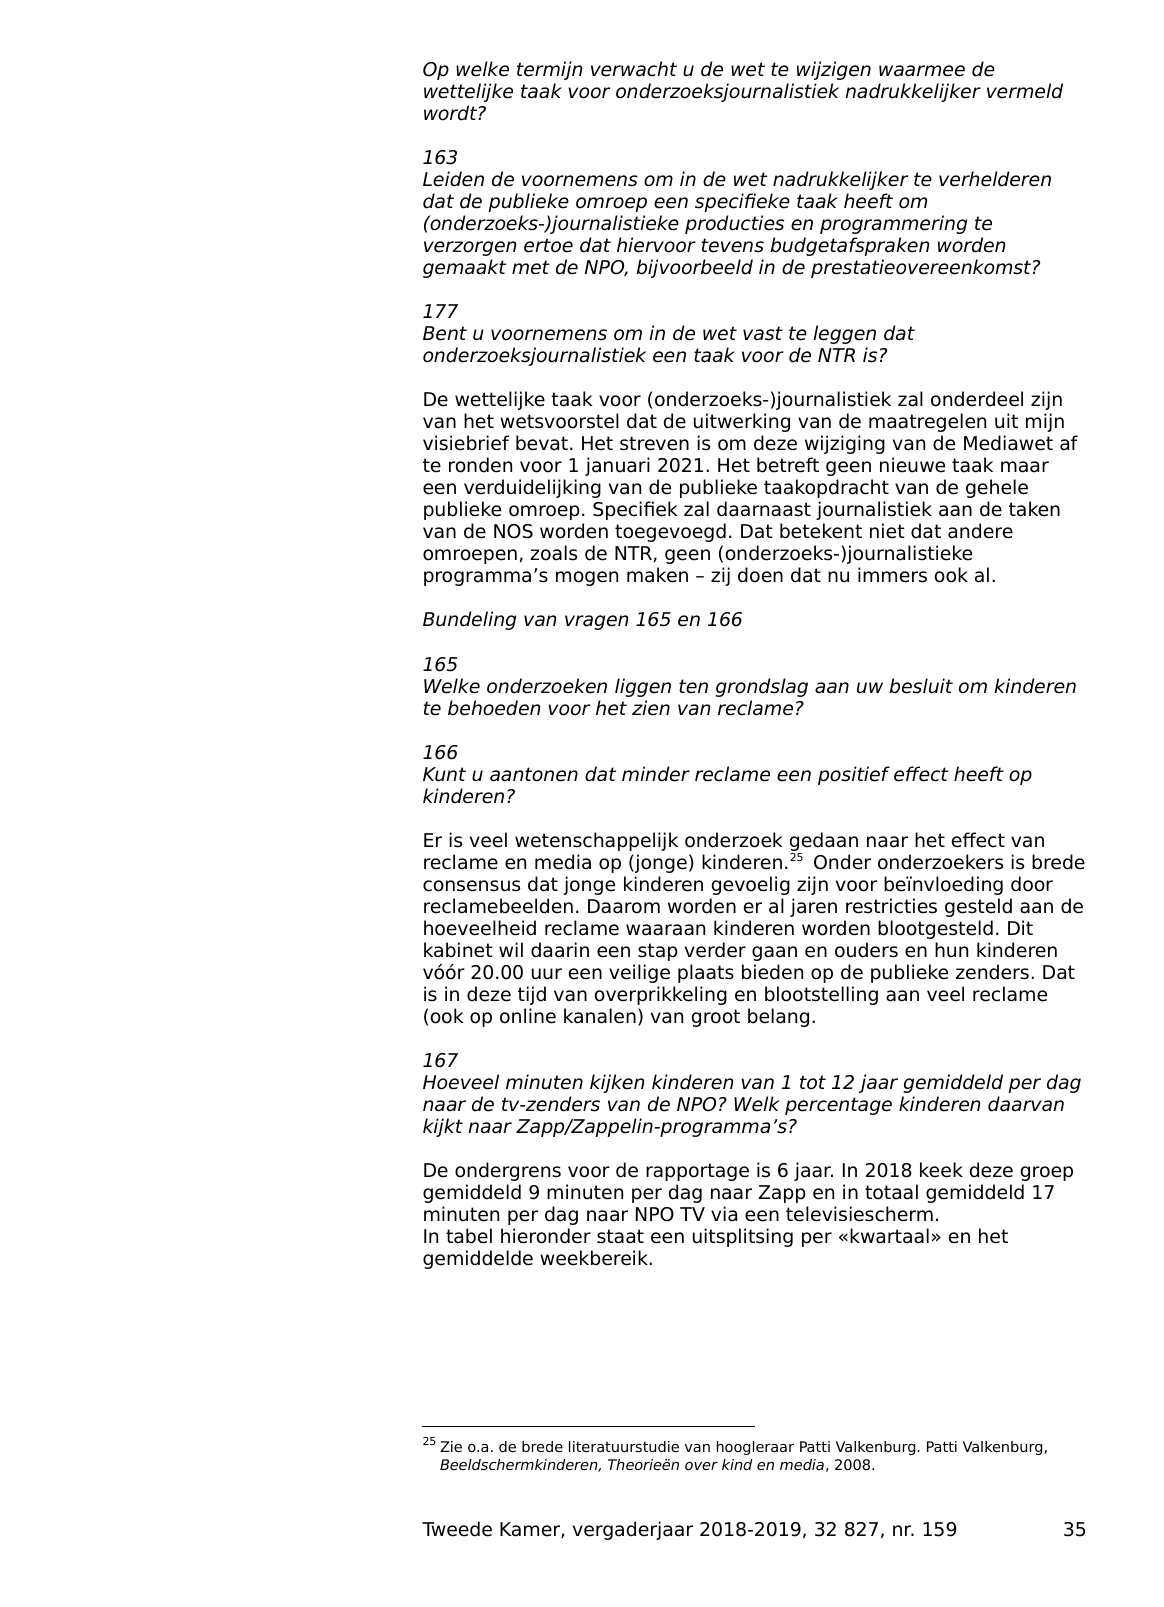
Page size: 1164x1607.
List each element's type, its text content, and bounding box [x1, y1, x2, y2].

text Hoeveel minuten kijken kinderen van 1 tot 12 jaar gemiddeld per dag naar de tv-zenders van de NPO? Welk percentage kinderen daarvan kijkt naar Zapp/Zappelin-programma’s? [422, 1072, 1087, 1138]
text Leiden de voornemens om in de wet nadrukkelijker te verhelderen dat de publieke omroep een specifieke taak heeft om (onderzoeks-)journalistieke producties en programmering te verzorgen ertoe dat hiervoor tevens budgetafspraken worden gemaakt met de NPO, bijvoorbeeld in de prestatieovereenkomst? [422, 169, 1087, 279]
text Bent u voornemens om in de wet vast te leggen dat onderzoeksjournalistiek een taak voor de NTR is? [422, 323, 1087, 367]
subtitle Bundeling van vragen 165 en 166 [422, 609, 1087, 631]
text De wettelijke taak voor (onderzoeks-)journalistiek zal onderdeel zijn van het wetsvoorstel dat de uitwerking van de maatregelen uit mijn visiebrief bevat. Het streven is om deze wijziging van de Mediawet af te ronden voor 1 januari 2021. Het betreft geen nieuwe taak maar een verduidelijking van de publieke taakopdracht van de gehele publieke omroep. Specifiek zal daarnaast journalistiek aan de taken van de NOS worden toegevoegd. Dat betekent niet dat andere omroepen, zoals de NTR, geen (onderzoeks-)journalistieke programma’s mogen maken – zij doen dat nu immers ook al. [422, 389, 1087, 587]
text Kunt u aantonen dat minder reclame een positief effect heeft op kinderen? [422, 764, 1087, 808]
text Op welke termijn verwacht u de wet te wijzigen waarmee de wettelijke taak voor onderzoeksjournalistiek nadrukkelijker vermeld wordt? [422, 59, 1087, 125]
text 177 [422, 301, 1087, 323]
text 165 [422, 653, 1087, 676]
text Welke onderzoeken liggen ten grondslag aan uw besluit om kinderen te behoeden voor het zien van reclame? [422, 676, 1087, 719]
text 166 [422, 742, 1087, 764]
text De ondergrens voor de rapportage is 6 jaar. In 2018 keek deze groep gemiddeld 9 minuten per dag naar Zapp en in totaal gemiddeld 17 minuten per dag naar NPO TV via een televisiescherm. [422, 1160, 1087, 1226]
text Zie o.a. de brede literatuurstudie van hoogleraar Patti Valkenburg. Patti Valkenburg, Beeldschermkinderen, Theorieën over kind en media, 2008. [422, 1435, 1087, 1474]
text Er is veel wetenschappelijk onderzoek gedaan naar het effect van reclame en media op (jonge) kinderen. Onder onderzoekers is brede consensus dat jonge kinderen gevoelig zijn voor beïnvloeding door reclamebeelden. Daarom worden er al jaren restricties gesteld aan de hoeveelheid reclame waaraan kinderen worden blootgesteld. Dit kabinet wil daarin een stap verder gaan en ouders en hun kinderen vóór 20.00 uur een veilige plaats bieden op de publieke zenders. Dat is in deze tijd van overprikkeling en blootstelling aan veel reclame (ook op online kanalen) van groot belang. [422, 830, 1087, 1028]
text 163 [422, 147, 1087, 169]
text 167 [422, 1050, 1087, 1072]
text In tabel hieronder staat een uitsplitsing per «kwartaal» en het gemiddelde weekbereik. [422, 1226, 1087, 1270]
